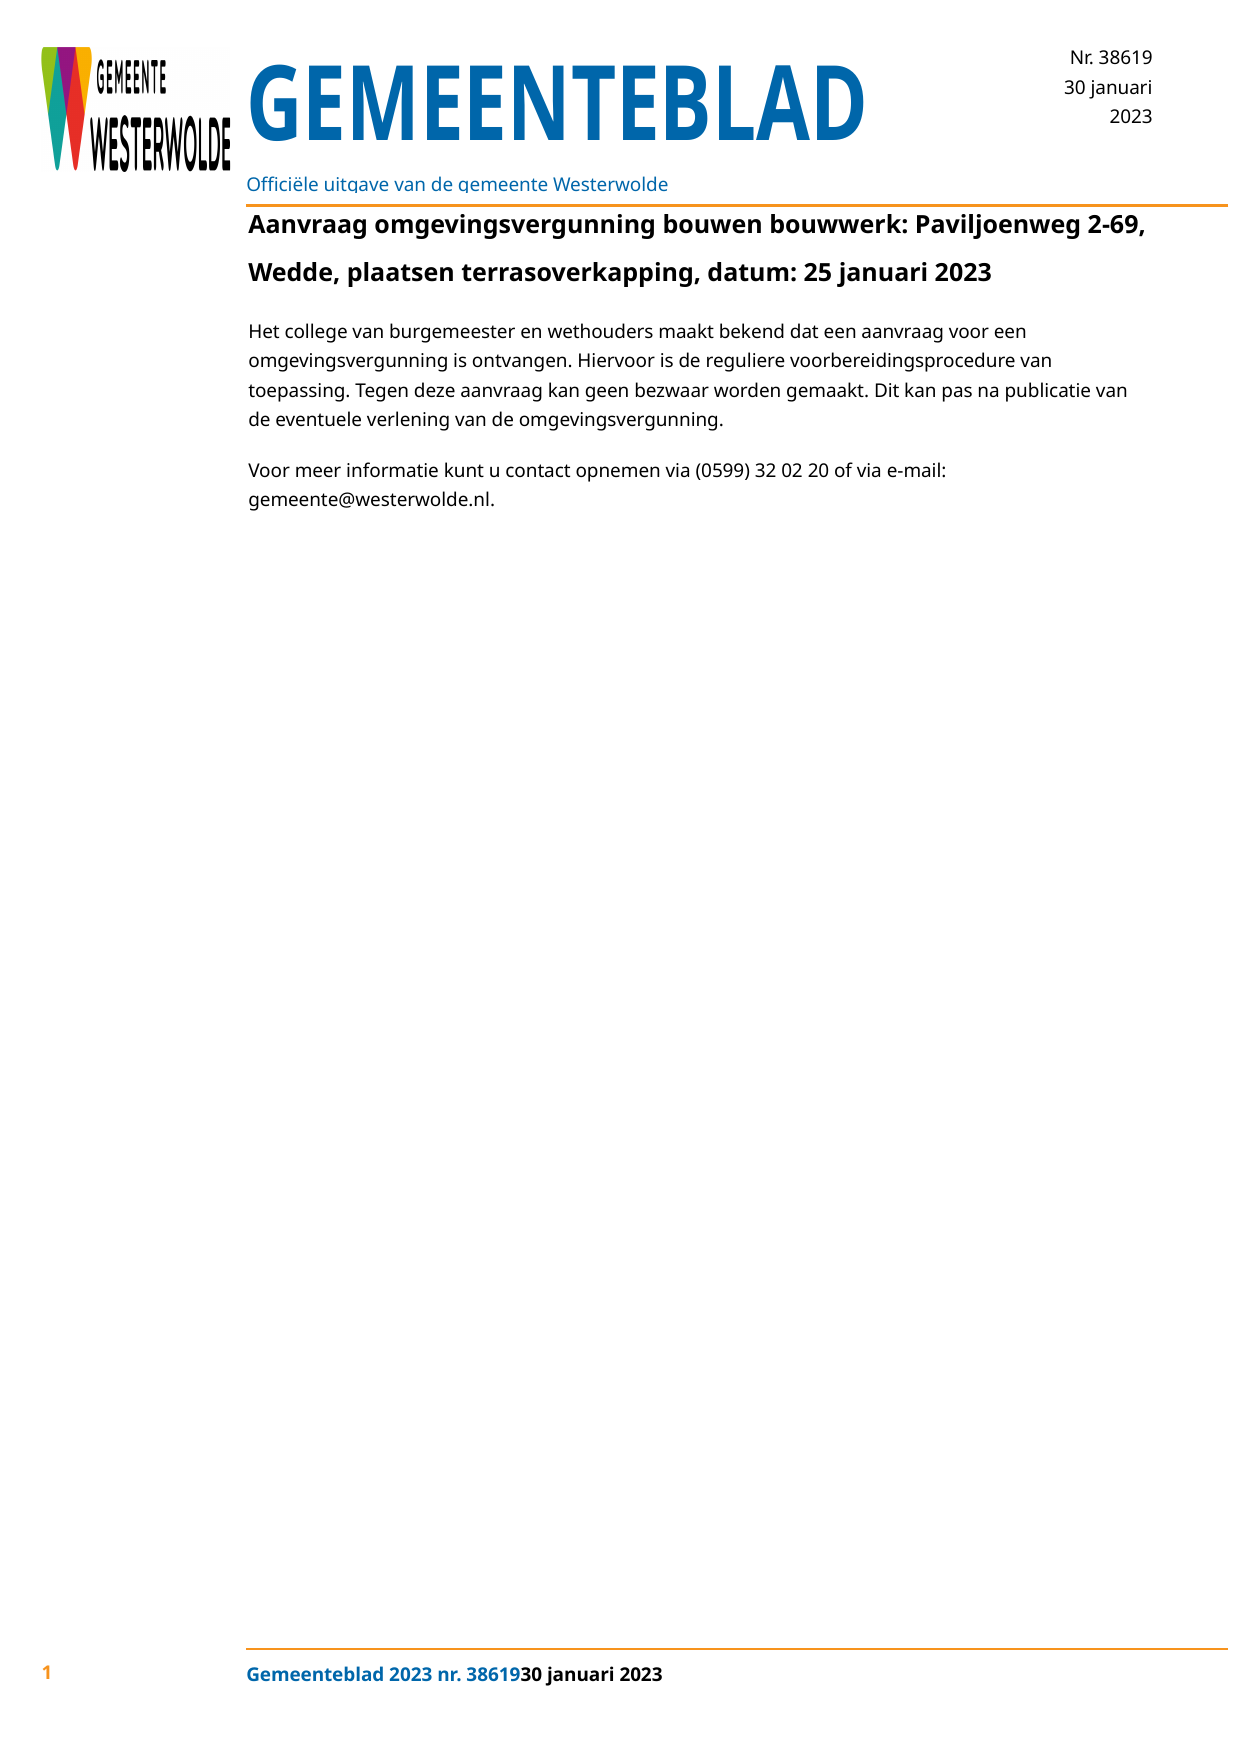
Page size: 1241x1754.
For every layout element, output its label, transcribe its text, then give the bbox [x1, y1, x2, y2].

text Voor meer informatie kunt u contact opnemen via (0599) 32 02 20 of via e-mail: gemeente@westerwolde.nl. [248, 457, 1152, 512]
text Het college van burgemeester en wethouders maakt bekend dat een aanvraag voor een omgevingsvergunning is ontvangen. Hiervoor is de reguliere voorbereidingsprocedure van toepassing. Tegen deze aanvraag kan geen bezwaar worden gemaakt. Dit kan pas na publicatie van de eventuele verlening van de omgevingsvergunning. [248, 318, 1152, 432]
text Aanvraag omgevingsvergunning bouwen bouwwerk: Paviljoenweg 2-69, Wedde, plaatsen terrasoverkapping, datum: 25 januari 2023 [248, 207, 1152, 288]
picture [41, 47, 231, 172]
